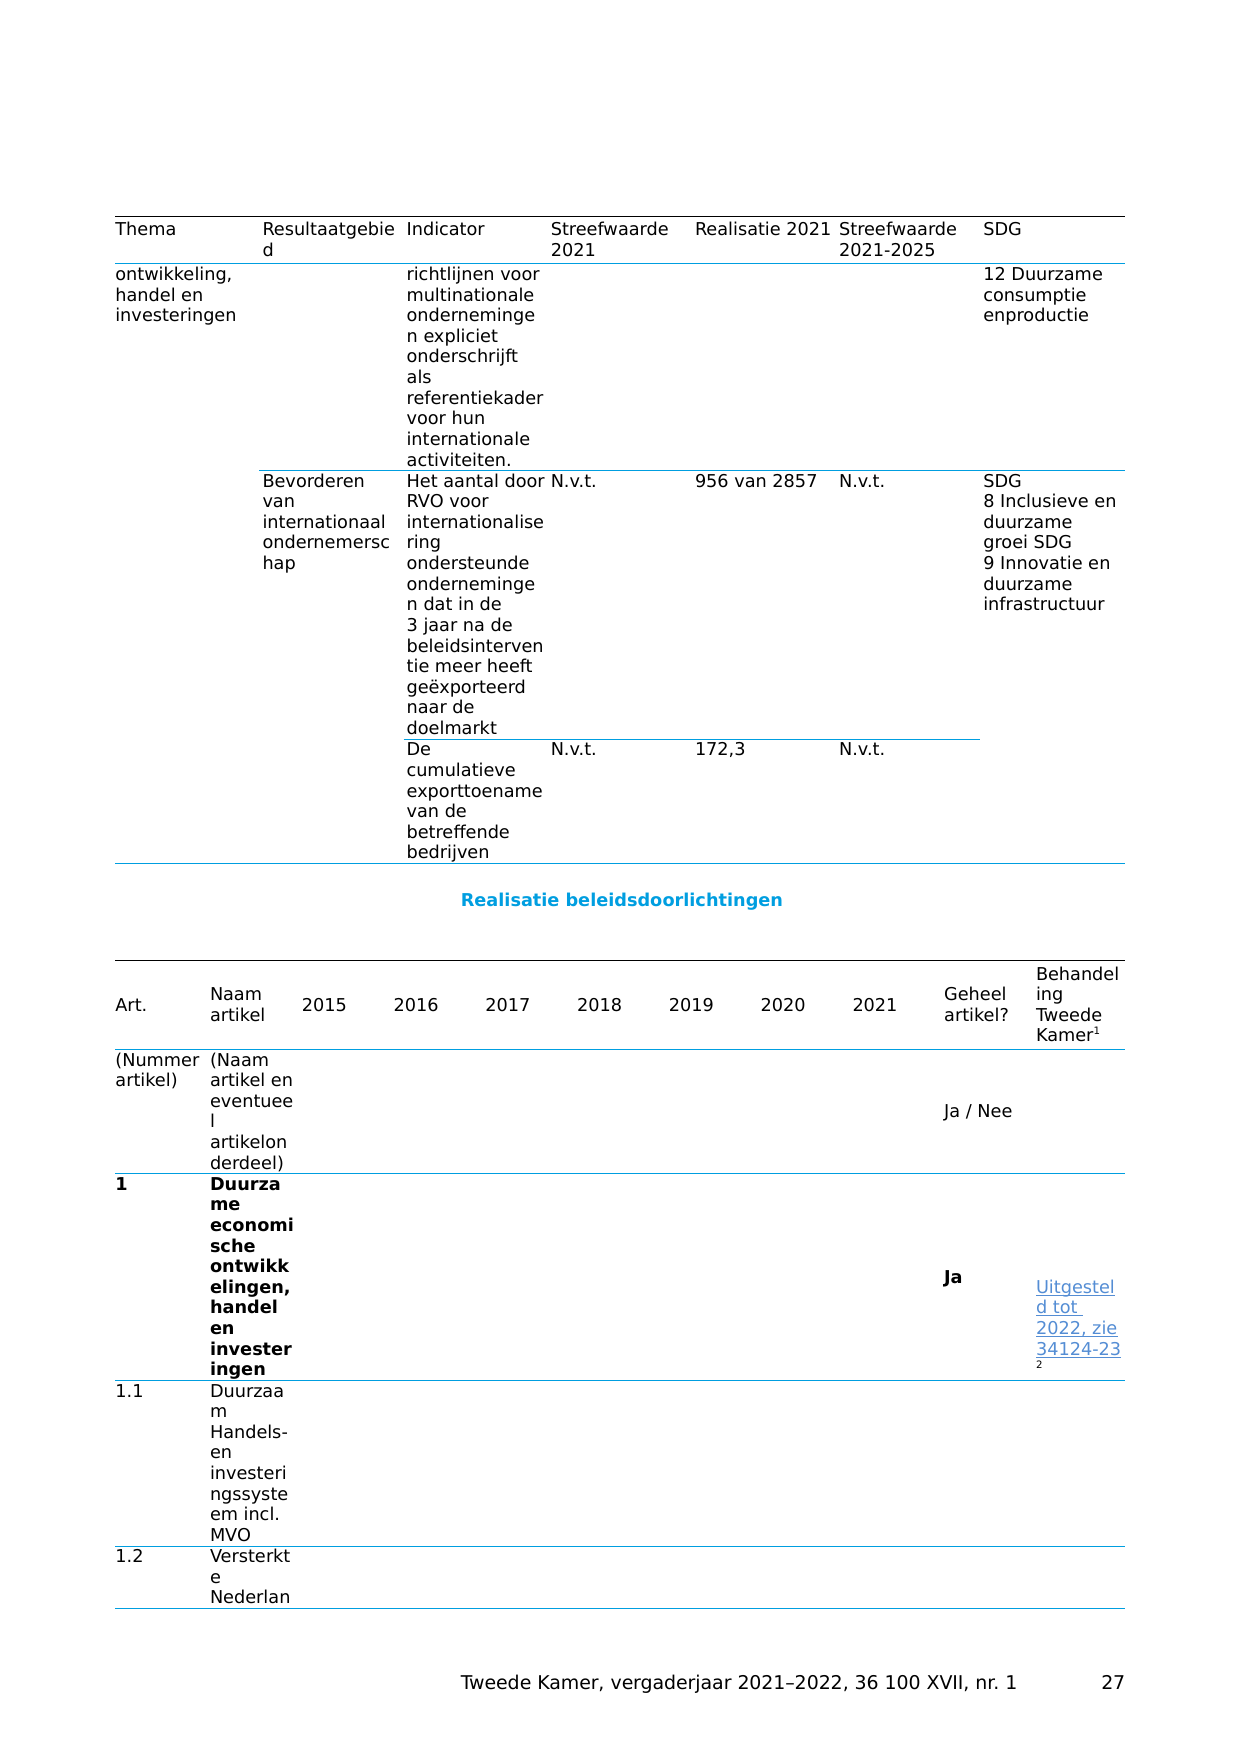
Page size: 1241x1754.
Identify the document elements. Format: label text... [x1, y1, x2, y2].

table_cell [259, 264, 403, 470]
table_cell [849, 1381, 941, 1546]
table_cell [299, 1381, 390, 1546]
table_cell [574, 1174, 666, 1380]
table_cell Naam artikel [207, 961, 299, 1049]
table_cell [1033, 1381, 1125, 1546]
table_cell 2016 [390, 961, 482, 1049]
table_cell Duurzaam Handels- en investeringssysteem incl. MVO [207, 1381, 299, 1546]
table_cell [758, 1381, 849, 1546]
table_cell N.v.t. [836, 471, 980, 739]
table_cell [482, 1174, 574, 1380]
table_cell richtlijnen voor multinationale ondernemingen expliciet onderschrijft als referentiekader voor hun internationale activiteiten. [404, 264, 548, 470]
table_cell Ja / Nee [941, 1050, 1033, 1173]
table_cell 12 Duurzame consumptie enproductie [980, 264, 1125, 470]
table_cell [390, 1050, 482, 1173]
table_cell ontwikkeling, handel en investeringen [115, 264, 259, 863]
table_cell Uitgesteld tot 2022, zie 34124-23 2 [1033, 1174, 1125, 1380]
table_cell [666, 1174, 757, 1380]
table_cell [1033, 1547, 1125, 1608]
table_cell [666, 1381, 757, 1546]
table_cell [1033, 1050, 1125, 1173]
table_cell De cumulatieve exporttoename van de betreffende bedrijven [404, 740, 548, 863]
table_cell [482, 1050, 574, 1173]
table_cell [941, 1381, 1033, 1546]
table_cell [390, 1381, 482, 1546]
table_cell Resultaatgebied [259, 217, 403, 263]
title Realisatie beleidsdoorlichtingen [461, 888, 1125, 911]
table_cell [758, 1547, 849, 1608]
table_cell 2020 [758, 961, 849, 1049]
table_cell [692, 264, 836, 470]
table_cell Indicator [404, 217, 548, 263]
table_cell [482, 1381, 574, 1546]
table_cell [299, 1174, 390, 1380]
table_cell 2019 [666, 961, 757, 1049]
table_cell 172,3 [692, 740, 836, 863]
table_cell [941, 1547, 1033, 1608]
table_cell 1.2 [115, 1547, 207, 1608]
table_cell 2018 [574, 961, 666, 1049]
table_cell Ja [941, 1174, 1033, 1380]
table_cell [574, 1381, 666, 1546]
table_cell [758, 1050, 849, 1173]
table_cell Versterkte Nederlan [207, 1547, 299, 1608]
table_cell (Nummer artikel) [115, 1050, 207, 1173]
table_cell [299, 1547, 390, 1608]
table_cell Art. [115, 961, 207, 1049]
table_cell Thema [115, 217, 259, 263]
table_cell [666, 1050, 757, 1173]
table_cell (Naam artikel en eventueel artikelonderdeel) [207, 1050, 299, 1173]
table_cell [299, 1050, 390, 1173]
table_cell N.v.t. [836, 740, 980, 863]
table_cell Het aantal door RVO voor internationalisering ondersteunde ondernemingen dat in de 3 jaar na de beleidsinterventie meer heeft geëxporteerd naar de doelmarkt [404, 471, 548, 739]
table_cell [390, 1547, 482, 1608]
table_header Tabel 3 Realisatie Beleidsdoorlichtingen 2015-2021 [115, 935, 1125, 960]
table_cell Realisatie 2021 [692, 217, 836, 263]
table_cell [482, 1547, 574, 1608]
table_cell 2015 [299, 961, 390, 1049]
table_cell [849, 1050, 941, 1173]
table_cell SDG 8 Inclusieve en duurzame groei SDG 9 Innovatie en duurzame infrastructuur [980, 471, 1125, 863]
table_cell 2017 [482, 961, 574, 1049]
table_cell SDG [980, 217, 1125, 263]
table_cell N.v.t. [548, 471, 692, 739]
table_cell 956 van 2857 [692, 471, 836, 739]
table_cell [390, 1174, 482, 1380]
table_cell [836, 264, 980, 470]
table_cell Streefwaarde 2021 [548, 217, 692, 263]
table_cell N.v.t. [548, 740, 692, 863]
table_cell [849, 1174, 941, 1380]
table_cell 2021 [849, 961, 941, 1049]
table_cell [548, 264, 692, 470]
table_cell Duurzame economische ontwikkelingen, handel en investeringen [207, 1174, 299, 1380]
table_cell 1 [115, 1174, 207, 1380]
table_cell Streefwaarde 2021-2025 [836, 217, 980, 263]
table_header Tabel 2 Internationale handel & IMVO indicatoren en streefwaarden 2021 [115, 191, 1125, 216]
table_cell [849, 1547, 941, 1608]
table_cell [758, 1174, 849, 1380]
table_cell [574, 1547, 666, 1608]
table_cell [574, 1050, 666, 1173]
table_cell Bevorderen van internationaal ondernemerschap [259, 471, 403, 863]
table_cell 1.1 [115, 1381, 207, 1546]
table_cell Behandeling Tweede Kamer1 [1033, 961, 1125, 1049]
table_cell [666, 1547, 757, 1608]
table_cell Geheel artikel? [941, 961, 1033, 1049]
